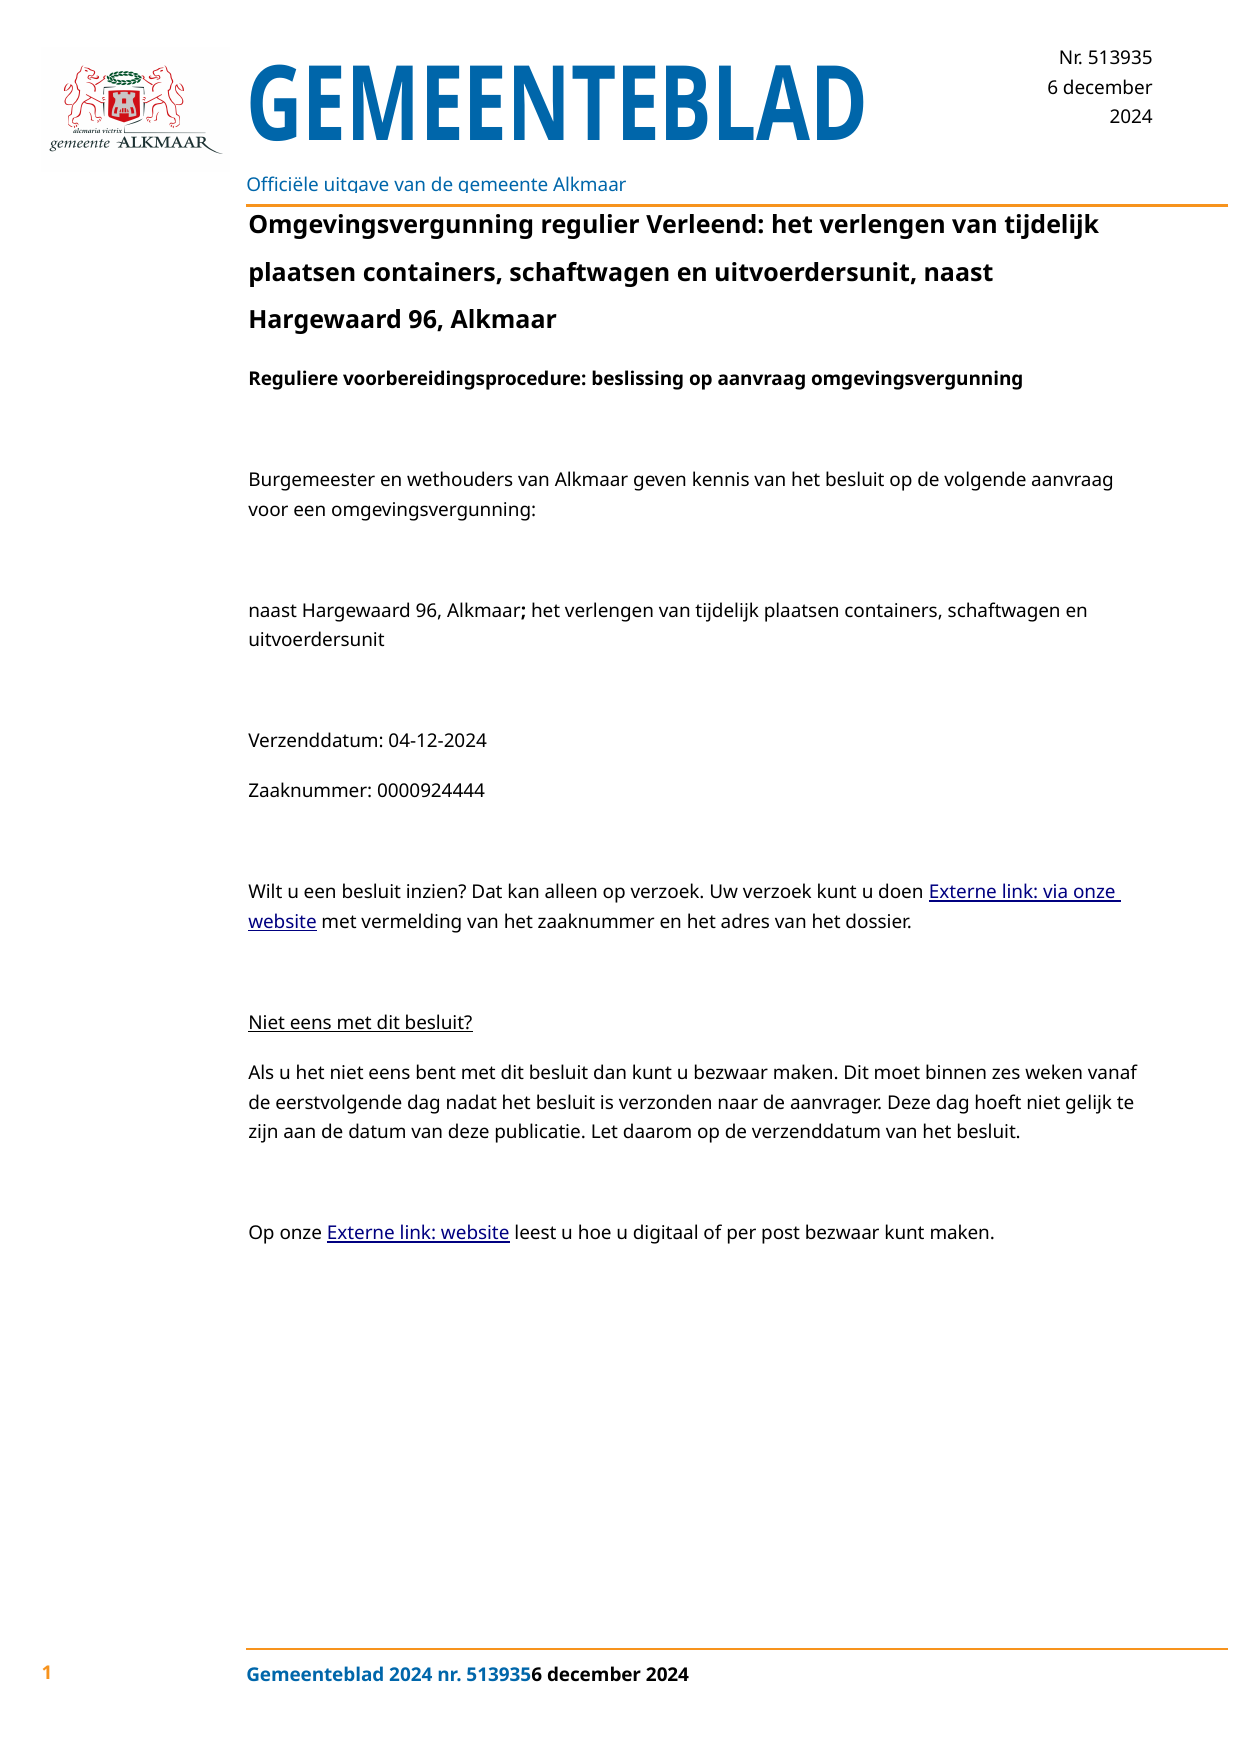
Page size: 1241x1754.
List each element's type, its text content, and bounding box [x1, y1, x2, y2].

text Als u het niet eens bent met dit besluit dan kunt u bezwaar maken. Dit moet binnen zes weken vanaf de eerstvolgende dag nadat het besluit is verzonden naar de aanvrager. Deze dag hoeft niet gelijk te zijn aan de datum van deze publicatie. Let daarom op de verzenddatum van het besluit. [248, 1059, 1152, 1144]
text Burgemeester en wethouders van Alkmaar geven kennis van het besluit op de volgende aanvraag voor een omgevingsvergunning: [248, 466, 1152, 522]
picture [41, 47, 231, 172]
text Wilt u een besluit inzien? Dat kan alleen op verzoek. Uw verzoek kunt u doen Externe link: via onze website met vermelding van het zaaknummer en het adres van het dossier. [248, 878, 1152, 934]
text naast Hargewaard 96, Alkmaar; het verlengen van tijdelijk plaatsen containers, schaftwagen en uitvoerdersunit [248, 597, 1152, 652]
text Op onze Externe link: website leest u hoe u digitaal of per post bezwaar kunt maken. [248, 1219, 1152, 1245]
text Omgevingsvergunning regulier Verleend: het verlengen van tijdelijk plaatsen containers, schaftwagen en uitvoerdersunit, naast Hargewaard 96, Alkmaar [248, 207, 1152, 336]
text Zaaknummer: 0000924444 [248, 778, 1152, 803]
text Verzenddatum: 04-12-2024 [248, 727, 1152, 753]
text Niet eens met dit besluit? [248, 1009, 1152, 1034]
text Reguliere voorbereidingsprocedure: beslissing op aanvraag omgevingsvergunning [248, 366, 1152, 391]
